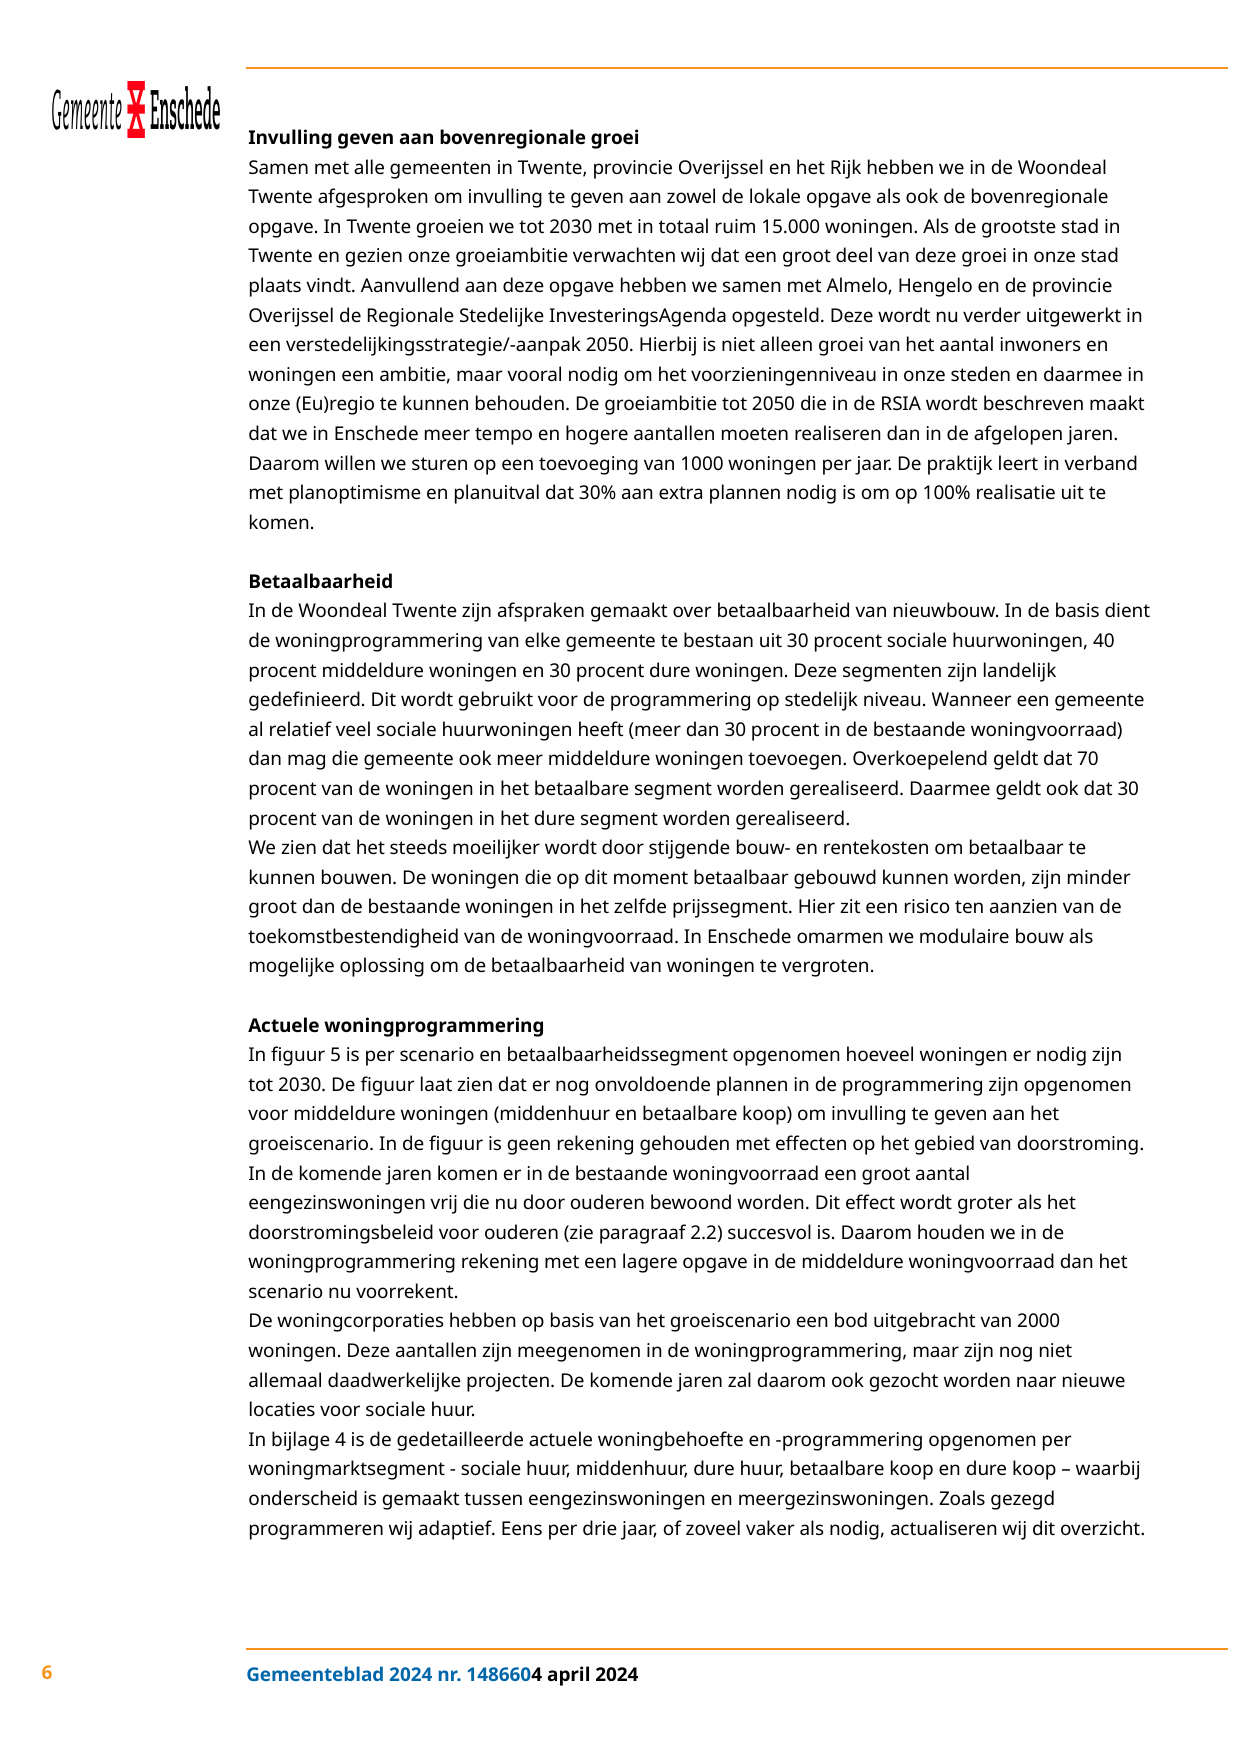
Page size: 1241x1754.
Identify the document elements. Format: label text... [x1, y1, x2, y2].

text In figuur 5 is per scenario en betaalbaarheidssegment opgenomen hoeveel woningen er nodig zijn tot 2030. De figuur laat zien dat er nog onvoldoende plannen in de programmering zijn opgenomen voor middeldure woningen (middenhuur en betaalbare koop) om invulling te geven aan het groeiscenario. In de figuur is geen rekening gehouden met effecten op het gebied van doorstroming. In de komende jaren komen er in de bestaande woningvoorraad een groot aantal eengezinswoningen vrij die nu door ouderen bewoond worden. Dit effect wordt groter als het doorstromingsbeleid voor ouderen (zie paragraaf 2.2) succesvol is. Daarom houden we in de woningprogrammering rekening met een lagere opgave in de middeldure woningvoorraad dan het scenario nu voorrekent. [248, 1041, 1152, 1304]
text In de Woondeal Twente zijn afspraken gemaakt over betaalbaarheid van nieuwbouw. In de basis dient de woningprogrammering van elke gemeente te bestaan uit 30 procent sociale huurwoningen, 40 procent middeldure woningen en 30 procent dure woningen. Deze segmenten zijn landelijk gedefinieerd. Dit wordt gebruikt voor de programmering op stedelijk niveau. Wanneer een gemeente al relatief veel sociale huurwoningen heeft (meer dan 30 procent in de bestaande woningvoorraad) dan mag die gemeente ook meer middeldure woningen toevoegen. Overkoepelend geldt dat 70 procent van de woningen in het betaalbare segment worden gerealiseerd. Daarmee geldt ook dat 30 procent van de woningen in het dure segment worden gerealiseerd. [248, 598, 1152, 831]
text De woningcorporaties hebben op basis van het groeiscenario een bod uitgebracht van 2000 woningen. Deze aantallen zijn meegenomen in de woningprogrammering, maar zijn nog niet allemaal daadwerkelijke projecten. De komende jaren zal daarom ook gezocht worden naar nieuwe locaties voor sociale huur. [248, 1308, 1152, 1422]
text Actuele woningprogrammering [248, 1012, 1152, 1038]
text We zien dat het steeds moeilijker wordt door stijgende bouw- en rentekosten om betaalbaar te kunnen bouwen. De woningen die op dit moment betaalbaar gebouwd kunnen worden, zijn minder groot dan de bestaande woningen in het zelfde prijssegment. Hier zit een risico ten aanzien van de toekomstbestendigheid van de woningvoorraad. In Enschede omarmen we modulaire bouw als mogelijke oplossing om de betaalbaarheid van woningen te vergroten. [248, 834, 1152, 978]
text In bijlage 4 is de gedetailleerde actuele woningbehoefte en -programmering opgenomen per woningmarktsegment - sociale huur, middenhuur, dure huur, betaalbare koop en dure koop – waarbij onderscheid is gemaakt tussen eengezinswoningen en meergezinswoningen. Zoals gezegd programmeren wij adaptief. Eens per drie jaar, of zoveel vaker als nodig, actualiseren wij dit overzicht. [248, 1426, 1152, 1541]
text Samen met alle gemeenten in Twente, provincie Overijssel en het Rijk hebben we in de Woondeal Twente afgesproken om invulling te geven aan zowel de lokale opgave als ook de bovenregionale opgave. In Twente groeien we tot 2030 met in totaal ruim 15.000 woningen. Als de grootste stad in Twente en gezien onze groeiambitie verwachten wij dat een groot deel van deze groei in onze stad plaats vindt. Aanvullend aan deze opgave hebben we samen met Almelo, Hengelo en de provincie Overijssel de Regionale Stedelijke InvesteringsAgenda opgesteld. Deze wordt nu verder uitgewerkt in een verstedelijkingsstrategie/-aanpak 2050. Hierbij is niet alleen groei van het aantal inwoners en woningen een ambitie, maar vooral nodig om het voorzieningenniveau in onze steden en daarmee in onze (Eu)regio te kunnen behouden. De groeiambitie tot 2050 die in de RSIA wordt beschreven maakt dat we in Enschede meer tempo en hogere aantallen moeten realiseren dan in de afgelopen jaren. Daarom willen we sturen op een toevoeging van 1000 woningen per jaar. De praktijk leert in verband met planoptimisme en planuitval dat 30% aan extra plannen nodig is om op 100% realisatie uit te komen. [248, 154, 1152, 535]
text Betaalbaarheid [248, 568, 1152, 594]
text Invulling geven aan bovenregionale groei [248, 124, 1152, 150]
picture [41, 47, 231, 172]
